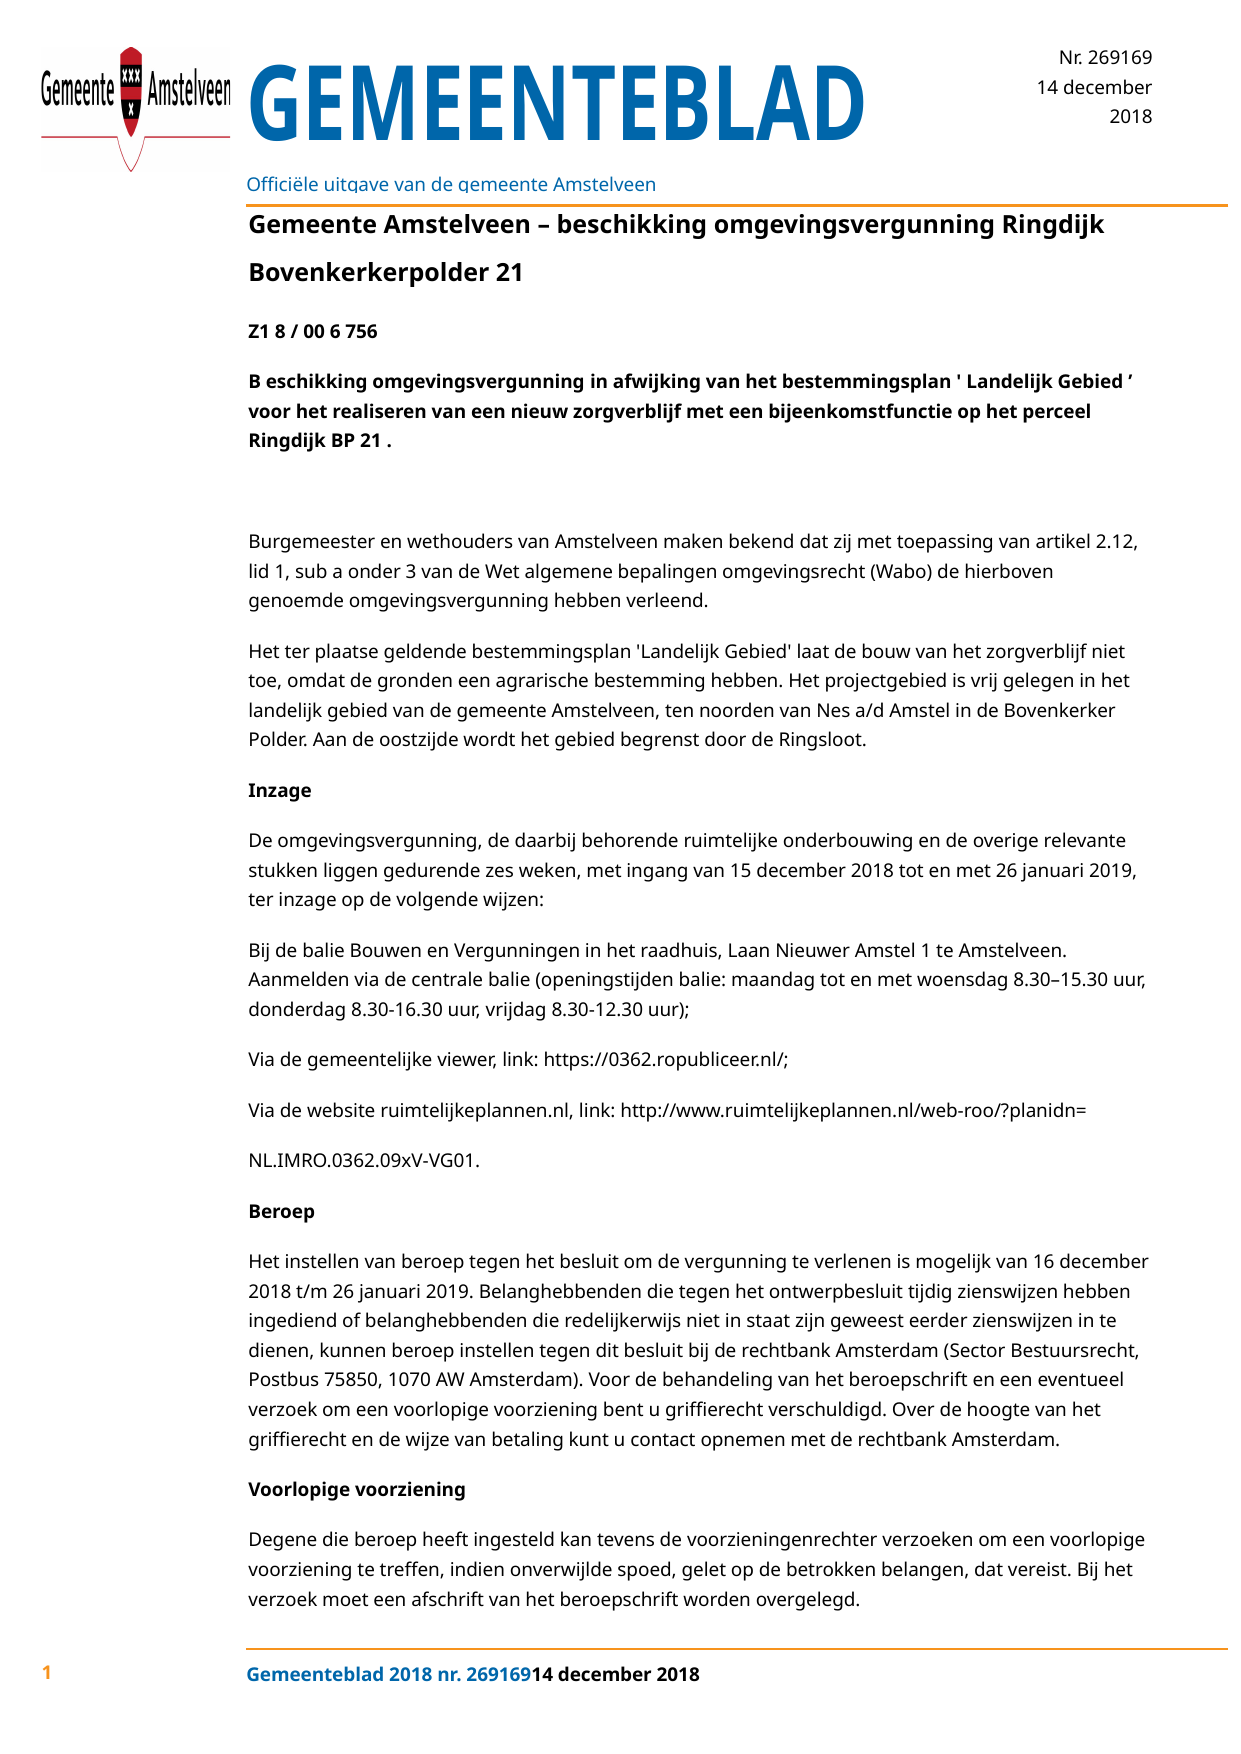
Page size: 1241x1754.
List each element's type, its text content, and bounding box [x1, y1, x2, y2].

text Het instellen van beroep tegen het besluit om de vergunning te verlenen is mogelijk van 16 december 2018 t/m 26 januari 2019. Belanghebbenden die tegen het ontwerpbesluit tijdig zienswijzen hebben ingediend of belanghebbenden die redelijkerwijs niet in staat zijn geweest eerder zienswijzen in te dienen, kunnen beroep instellen tegen dit besluit bij de rechtbank Amsterdam (Sector Bestuursrecht, Postbus 75850, 1070 AW Amsterdam). Voor de behandeling van het beroepschrift en een eventueel verzoek om een voorlopige voorziening bent u griffierecht verschuldigd. Over de hoogte van het griffierecht en de wijze van betaling kunt u contact opnemen met de rechtbank Amsterdam. [248, 1248, 1152, 1452]
text Z1 8 / 00 6 756 [248, 318, 1152, 344]
text Bij de balie Bouwen en Vergunningen in het raadhuis, Laan Nieuwer Amstel 1 te Amstelveen. Aanmelden via de centrale balie (openingstijden balie: maandag tot en met woensdag 8.30–15.30 uur, donderdag 8.30-16.30 uur, vrijdag 8.30-12.30 uur); [248, 937, 1152, 1022]
text Via de gemeentelijke viewer, link: https://0362.ropubliceer.nl/; [248, 1047, 1152, 1072]
text Beroep [248, 1198, 1152, 1224]
text Gemeente Amstelveen – beschikking omgevingsvergunning Ringdijk Bovenkerkerpolder 21 [248, 207, 1152, 288]
text Voorlopige voorziening [248, 1476, 1152, 1502]
text B eschikking omgevingsvergunning in afwijking van het bestemmingsplan ' Landelijk Gebied ’ voor het realiseren van een nieuw zorgverblijf met een bijeenkomstfunctie op het perceel Ringdijk BP 21 . [248, 368, 1152, 453]
text Het ter plaatse geldende bestemmingsplan 'Landelijk Gebied' laat de bouw van het zorgverblijf niet toe, omdat de gronden een agrarische bestemming hebben. Het projectgebied is vrij gelegen in het landelijk gebied van de gemeente Amstelveen, ten noorden van Nes a/d Amstel in de Bovenkerker Polder. Aan de oostzijde wordt het gebied begrenst door de Ringsloot. [248, 638, 1152, 752]
text Degene die beroep heeft ingesteld kan tevens de voorzieningenrechter verzoeken om een voorlopige voorziening te treffen, indien onverwijlde spoed, gelet op de betrokken belangen, dat vereist. Bij het verzoek moet een afschrift van het beroepschrift worden overgelegd. [248, 1527, 1152, 1612]
picture [41, 47, 231, 172]
text Via de website ruimtelijkeplannen.nl, link: http://www.ruimtelijkeplannen.nl/web-roo/?planidn= [248, 1097, 1152, 1123]
text De omgevingsvergunning, de daarbij behorende ruimtelijke onderbouwing en de overige relevante stukken liggen gedurende zes weken, met ingang van 15 december 2018 tot en met 26 januari 2019, ter inzage op de volgende wijzen: [248, 827, 1152, 912]
text Inzage [248, 777, 1152, 803]
text NL.IMRO.0362.09xV-VG01. [248, 1147, 1152, 1173]
text Burgemeester en wethouders van Amstelveen maken bekend dat zij met toepassing van artikel 2.12, lid 1, sub a onder 3 van de Wet algemene bepalingen omgevingsrecht (Wabo) de hierboven genoemde omgevingsvergunning hebben verleend. [248, 528, 1152, 613]
